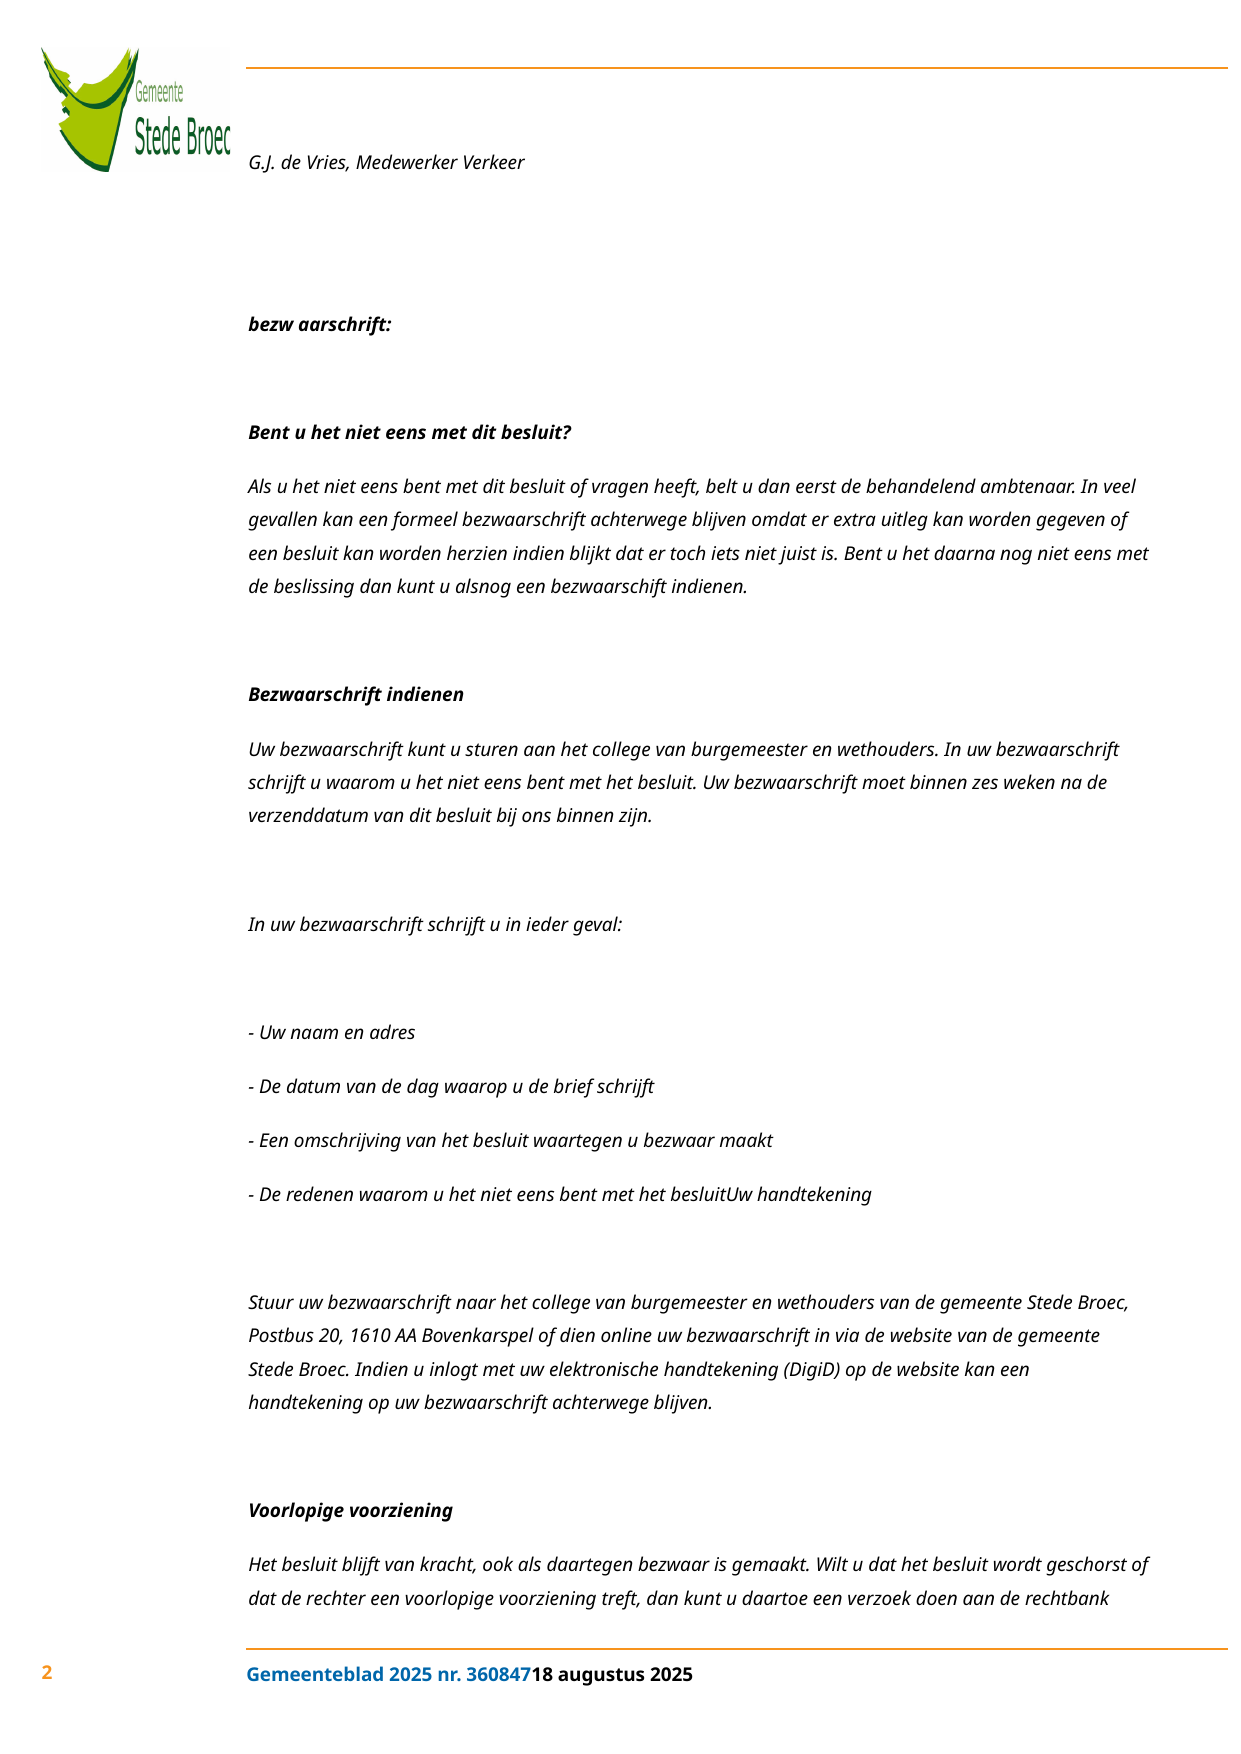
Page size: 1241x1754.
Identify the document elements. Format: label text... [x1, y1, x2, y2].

text Bezwaarschrift indienen [248, 682, 1152, 707]
text - De redenen waarom u het niet eens bent met het besluitUw handtekening [248, 1181, 1152, 1207]
picture [41, 47, 231, 172]
text Het besluit blijft van kracht, ook als daartegen bezwaar is gemaakt. Wilt u dat het besluit wordt geschorst of dat de rechter een voorlopige voorziening treft, dan kunt u daartoe een verzoek doen aan de rechtbank [248, 1552, 1152, 1611]
text Als u het niet eens bent met dit besluit of vragen heeft, belt u dan eerst de behandelend ambtenaar. In veel gevallen kan een formeel bezwaarschrift achterwege blijven omdat er extra uitleg kan worden gegeven of een besluit kan worden herzien indien blijkt dat er toch iets niet juist is. Bent u het daarna nog niet eens met de beslissing dan kunt u alsnog een bezwaarschift indienen. [248, 473, 1152, 599]
text - Een omschrijving van het besluit waartegen u bezwaar maakt [248, 1127, 1152, 1153]
text G.J. de Vries, Medewerker Verkeer [248, 149, 1152, 174]
text In uw bezwaarschrift schrijft u in ieder geval: [248, 911, 1152, 936]
text Uw bezwaarschrift kunt u sturen aan het college van burgemeester en wethouders. In uw bezwaarschrift schrijft u waarom u het niet eens bent met het besluit. Uw bezwaarschrift moet binnen zes weken na de verzenddatum van dit besluit bij ons binnen zijn. [248, 736, 1152, 828]
text bezw aarschrift: [248, 311, 1152, 337]
text - De datum van de dag waarop u de brief schrijft [248, 1073, 1152, 1099]
text - Uw naam en adres [248, 1019, 1152, 1044]
text Stuur uw bezwaarschrift naar het college van burgemeester en wethouders van de gemeente Stede Broec, Postbus 20, 1610 AA Bovenkarspel of dien online uw bezwaarschrift in via de website van de gemeente Stede Broec. Indien u inlogt met uw elektronische handtekening (DigiD) op de website kan een handtekening op uw bezwaarschrift achterwege blijven. [248, 1289, 1152, 1415]
text Bent u het niet eens met dit besluit? [248, 419, 1152, 445]
text Voorlopige voorziening [248, 1498, 1152, 1523]
